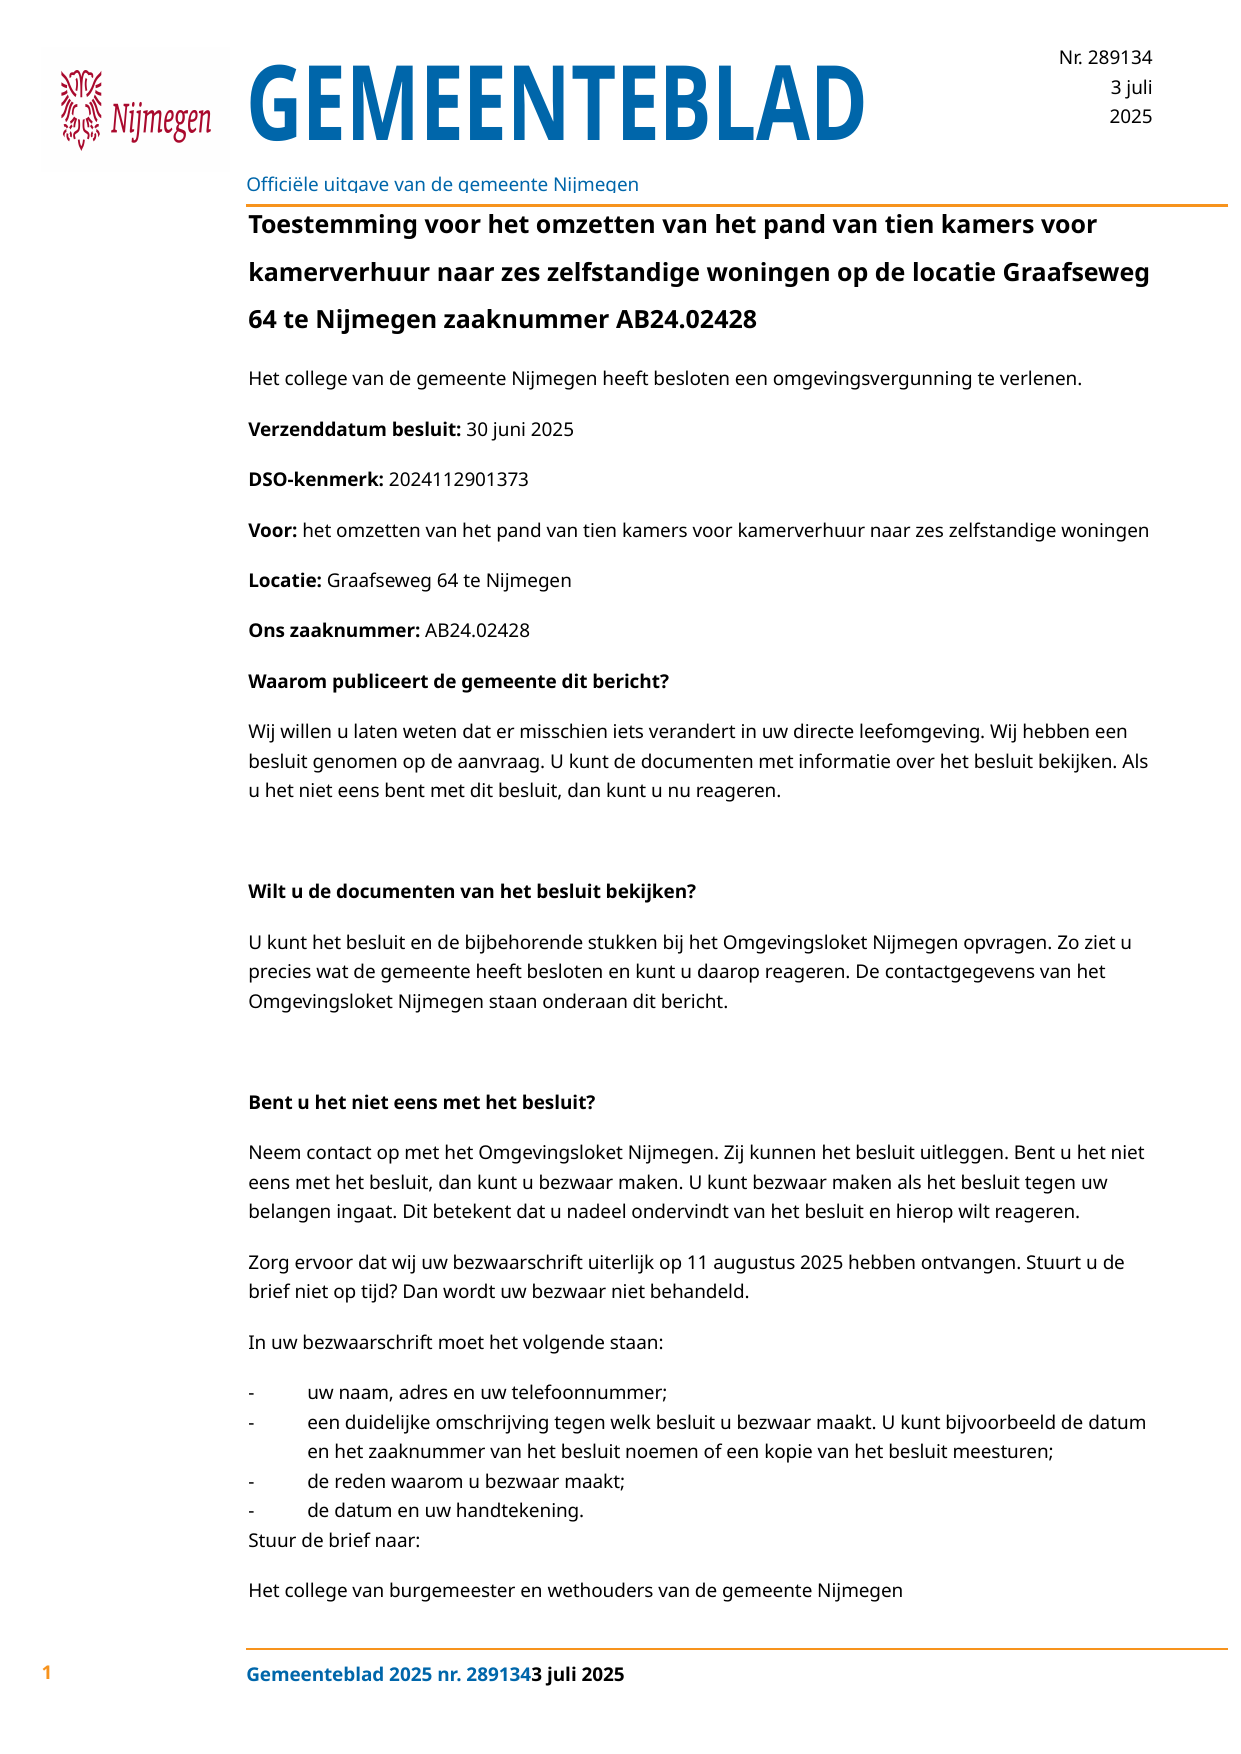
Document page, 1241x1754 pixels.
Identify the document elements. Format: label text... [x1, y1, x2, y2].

list de datum en uw handtekening. [248, 1498, 1152, 1523]
text Toestemming voor het omzetten van het pand van tien kamers voor kamerverhuur naar zes zelfstandige woningen op de locatie Graafseweg 64 te Nijmegen zaaknummer AB24.02428 [248, 207, 1152, 336]
text Locatie: Graafseweg 64 te Nijmegen [248, 567, 1152, 593]
text Stuur de brief naar: [248, 1527, 1152, 1553]
text Verzenddatum besluit: 30 juni 2025 [248, 416, 1152, 442]
text Wij willen u laten weten dat er misschien iets verandert in uw directe leefomgeving. Wij hebben een besluit genomen op de aanvraag. U kunt de documenten met informatie over het besluit bekijken. Als u het niet eens bent met dit besluit, dan kunt u nu reageren. [248, 718, 1152, 803]
list een duidelijke omschrijving tegen welk besluit u bezwaar maakt. U kunt bijvoorbeeld de datum en het zaaknummer van het besluit noemen of een kopie van het besluit meesturen; [248, 1409, 1152, 1464]
text U kunt het besluit en de bijbehorende stukken bij het Omgevingsloket Nijmegen opvragen. Zo ziet u precies wat de gemeente heeft besloten en kunt u daarop reageren. De contactgegevens van het Omgevingsloket Nijmegen staan onderaan dit bericht. [248, 929, 1152, 1014]
text In uw bezwaarschrift moet het volgende staan: [248, 1329, 1152, 1354]
list de reden waarom u bezwaar maakt; [248, 1468, 1152, 1494]
text Wilt u de documenten van het besluit bekijken? [248, 878, 1152, 904]
text Het college van de gemeente Nijmegen heeft besloten een omgevingsvergunning te verlenen. [248, 366, 1152, 391]
text Zorg ervoor dat wij uw bezwaarschrift uiterlijk op 11 augustus 2025 hebben ontvangen. Stuurt u de brief niet op tijd? Dan wordt uw bezwaar niet behandeld. [248, 1249, 1152, 1304]
text Voor: het omzetten van het pand van tien kamers voor kamerverhuur naar zes zelfstandige woningen [248, 517, 1152, 542]
text Bent u het niet eens met het besluit? [248, 1089, 1152, 1114]
list uw naam, adres en uw telefoonnummer; [248, 1379, 1152, 1405]
text Het college van burgemeester en wethouders van de gemeente Nijmegen [248, 1578, 1152, 1603]
text Ons zaaknummer: AB24.02428 [248, 618, 1152, 643]
text DSO-kenmerk: 2024112901373 [248, 466, 1152, 492]
text Waarom publiceert de gemeente dit bericht? [248, 668, 1152, 694]
text Neem contact op met het Omgevingsloket Nijmegen. Zij kunnen het besluit uitleggen. Bent u het niet eens met het besluit, dan kunt u bezwaar maken. U kunt bezwaar maken als het besluit tegen uw belangen ingaat. Dit betekent dat u nadeel ondervindt van het besluit en hierop wilt reageren. [248, 1139, 1152, 1224]
picture [41, 47, 231, 172]
